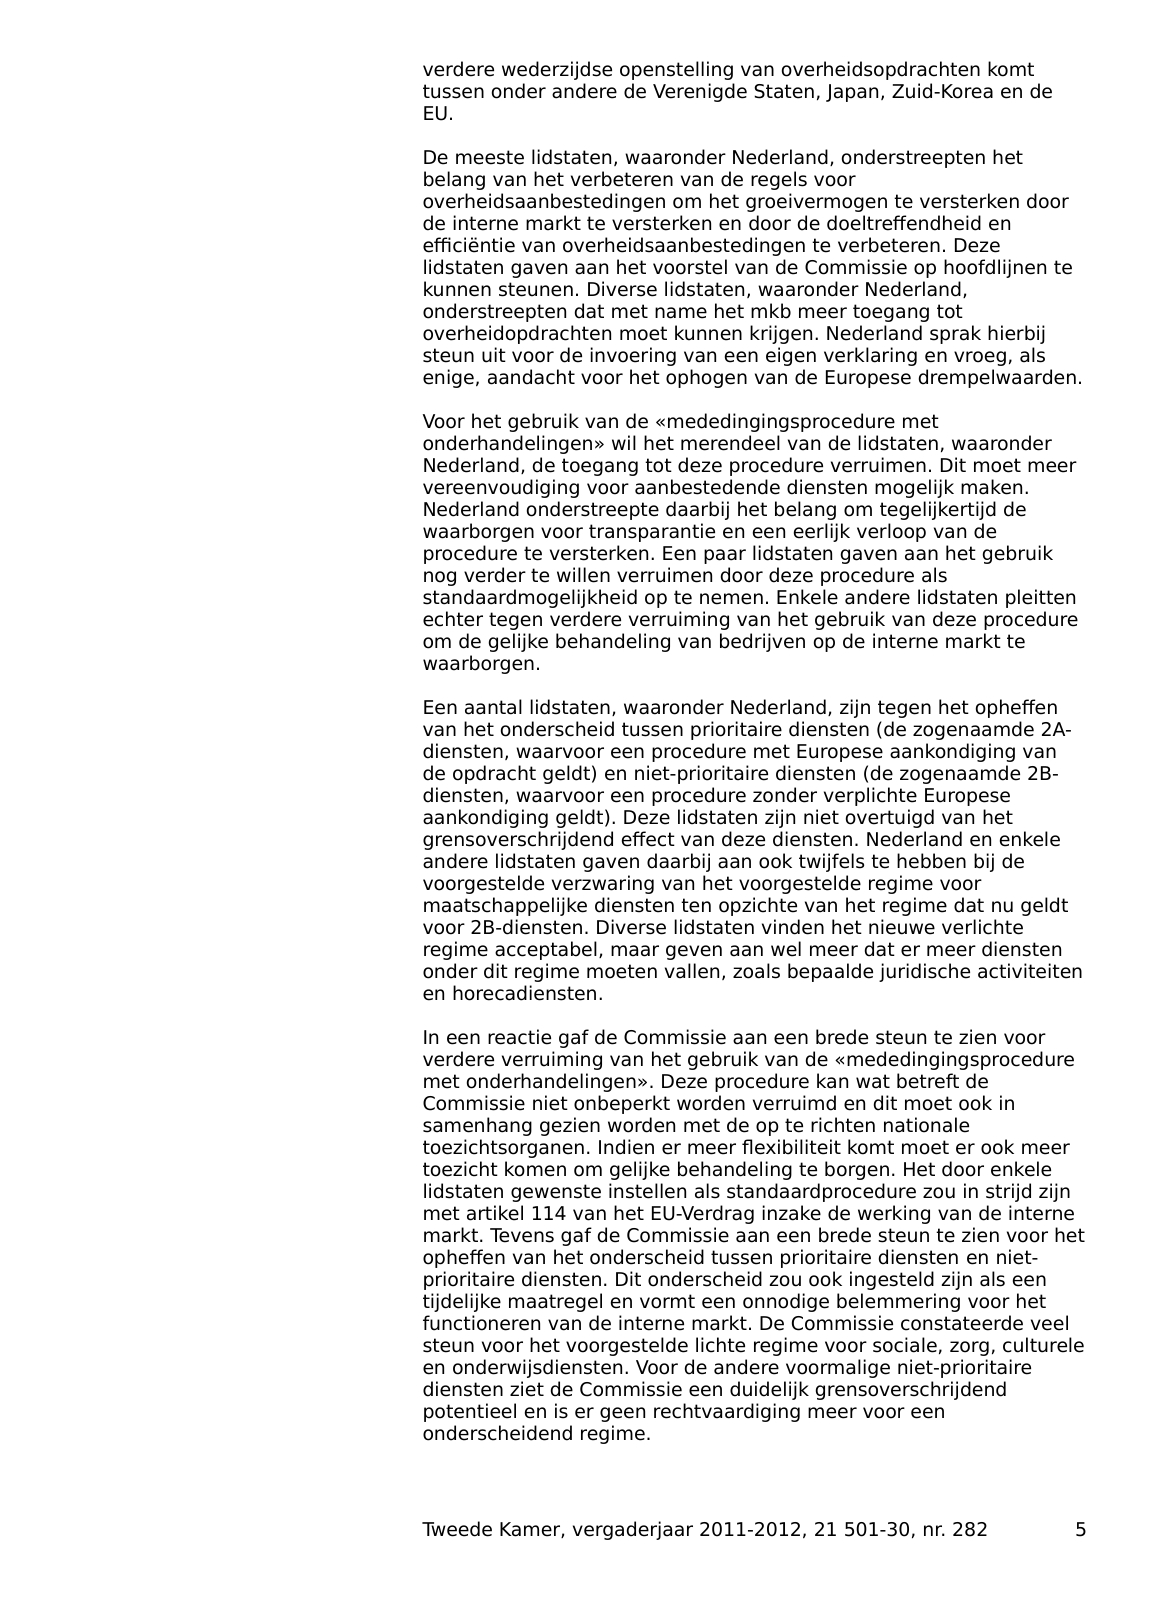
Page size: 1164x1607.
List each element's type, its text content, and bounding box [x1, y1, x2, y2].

text Een aantal lidstaten, waaronder Nederland, zijn tegen het opheffen van het onderscheid tussen prioritaire diensten (de zogenaamde 2A-diensten, waarvoor een procedure met Europese aankondiging van de opdracht geldt) en niet-prioritaire diensten (de zogenaamde 2B-diensten, waarvoor een procedure zonder verplichte Europese aankondiging geldt). Deze lidstaten zijn niet overtuigd van het grensoverschrijdend effect van deze diensten. Nederland en enkele andere lidstaten gaven daarbij aan ook twijfels te hebben bij de voorgestelde verzwaring van het voorgestelde regime voor maatschappelijke diensten ten opzichte van het regime dat nu geldt voor 2B-diensten. Diverse lidstaten vinden het nieuwe verlichte regime acceptabel, maar geven aan wel meer dat er meer diensten onder dit regime moeten vallen, zoals bepaalde juridische activiteiten en horecadiensten. [422, 697, 1087, 1005]
text verdere wederzijdse openstelling van overheidsopdrachten komt tussen onder andere de Verenigde Staten, Japan, Zuid-Korea en de EU. [422, 59, 1087, 125]
text In een reactie gaf de Commissie aan een brede steun te zien voor verdere verruiming van het gebruik van de «mededingingsprocedure met onderhandelingen». Deze procedure kan wat betreft de Commissie niet onbeperkt worden verruimd en dit moet ook in samenhang gezien worden met de op te richten nationale toezichtsorganen. Indien er meer flexibiliteit komt moet er ook meer toezicht komen om gelijke behandeling te borgen. Het door enkele lidstaten gewenste instellen als standaardprocedure zou in strijd zijn met artikel 114 van het EU-Verdrag inzake de werking van de interne markt. Tevens gaf de Commissie aan een brede steun te zien voor het opheffen van het onderscheid tussen prioritaire diensten en niet-prioritaire diensten. Dit onderscheid zou ook ingesteld zijn als een tijdelijke maatregel en vormt een onnodige belemmering voor het functioneren van de interne markt. De Commissie constateerde veel steun voor het voorgestelde lichte regime voor sociale, zorg, culturele en onderwijsdiensten. Voor de andere voormalige niet-prioritaire diensten ziet de Commissie een duidelijk grensoverschrijdend potentieel en is er geen rechtvaardiging meer voor een onderscheidend regime. [422, 1027, 1087, 1444]
text Voor het gebruik van de «mededingingsprocedure met onderhandelingen» wil het merendeel van de lidstaten, waaronder Nederland, de toegang tot deze procedure verruimen. Dit moet meer vereenvoudiging voor aanbestedende diensten mogelijk maken. Nederland onderstreepte daarbij het belang om tegelijkertijd de waarborgen voor transparantie en een eerlijk verloop van de procedure te versterken. Een paar lidstaten gaven aan het gebruik nog verder te willen verruimen door deze procedure als standaardmogelijkheid op te nemen. Enkele andere lidstaten pleitten echter tegen verdere verruiming van het gebruik van deze procedure om de gelijke behandeling van bedrijven op de interne markt te waarborgen. [422, 411, 1087, 675]
text De meeste lidstaten, waaronder Nederland, onderstreepten het belang van het verbeteren van de regels voor overheidsaanbestedingen om het groeivermogen te versterken door de interne markt te versterken en door de doeltreffendheid en efficiëntie van overheidsaanbestedingen te verbeteren. Deze lidstaten gaven aan het voorstel van de Commissie op hoofdlijnen te kunnen steunen. Diverse lidstaten, waaronder Nederland, onderstreepten dat met name het mkb meer toegang tot overheidopdrachten moet kunnen krijgen. Nederland sprak hierbij steun uit voor de invoering van een eigen verklaring en vroeg, als enige, aandacht voor het ophogen van de Europese drempelwaarden. [422, 147, 1087, 389]
